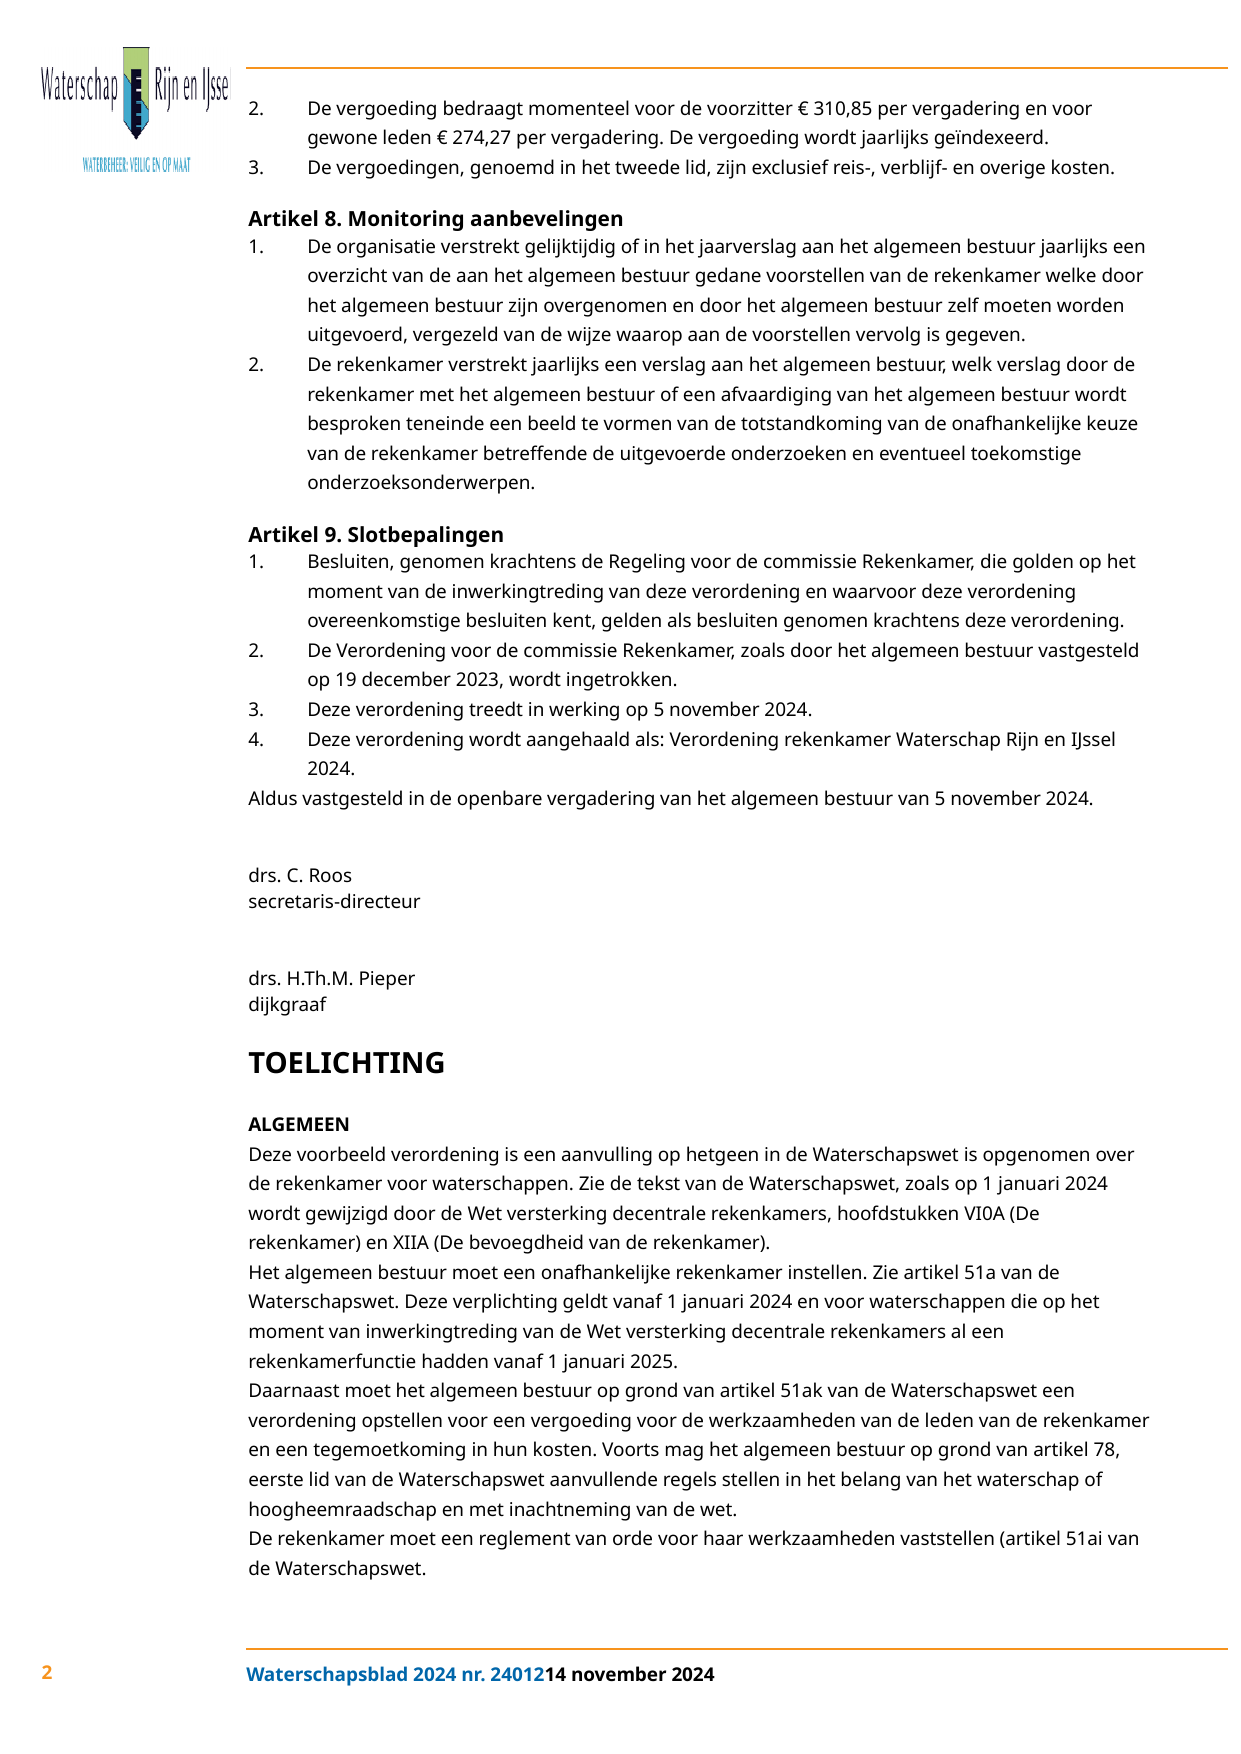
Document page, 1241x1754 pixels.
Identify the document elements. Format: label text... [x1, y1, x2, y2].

text dijkgraaf [248, 991, 1152, 1017]
text Artikel 9. Slotbepalingen [248, 520, 1152, 548]
text drs. H.Th.M. Pieper [248, 965, 1152, 991]
list Deze verordening wordt aangehaald als: Verordening rekenkamer Waterschap Rijn en IJssel 2024. [248, 726, 1152, 781]
list Deze verordening treedt in werking op 5 november 2024. [248, 696, 1152, 722]
text De rekenkamer moet een reglement van orde voor haar werkzaamheden vaststellen (artikel 51ai van de Waterschapswet. [248, 1525, 1152, 1581]
list Besluiten, genomen krachtens de Regeling voor de commissie Rekenkamer, die golden op het moment van de inwerkingtreding van deze verordening en waarvoor deze verordening overeenkomstige besluiten kent, gelden als besluiten genomen krachtens deze verordening. [248, 548, 1152, 633]
text Deze voorbeeld verordening is een aanvulling op hetgeen in de Waterschapswet is opgenomen over de rekenkamer voor waterschappen. Zie de tekst van de Waterschapswet, zoals op 1 januari 2024 wordt gewijzigd door de Wet versterking decentrale rekenkamers, hoofdstukken VI0A (De rekenkamer) en XIIA (De bevoegdheid van de rekenkamer). [248, 1141, 1152, 1255]
list De vergoeding bedraagt momenteel voor de voorzitter € 310,85 per vergadering en voor gewone leden € 274,27 per vergadering. De vergoeding wordt jaarlijks geïndexeerd. [248, 95, 1152, 150]
text Daarnaast moet het algemeen bestuur op grond van artikel 51ak van de Waterschapswet een verordening opstellen voor een vergoeding voor de werkzaamheden van de leden van de rekenkamer en een tegemoetkoming in hun kosten. Voorts mag het algemeen bestuur op grond van artikel 78, eerste lid van de Waterschapswet aanvullende regels stellen in het belang van het waterschap of hoogheemraadschap en met inachtneming van de wet. [248, 1377, 1152, 1521]
list De vergoedingen, genoemd in het tweede lid, zijn exclusief reis-, verblijf- en overige kosten. [248, 154, 1152, 180]
list De organisatie verstrekt gelijktijdig of in het jaarverslag aan het algemeen bestuur jaarlijks een overzicht van de aan het algemeen bestuur gedane voorstellen van de rekenkamer welke door het algemeen bestuur zijn overgenomen en door het algemeen bestuur zelf moeten worden uitgevoerd, vergezeld van de wijze waarop aan de voorstellen vervolg is gegeven. [248, 233, 1152, 347]
text Het algemeen bestuur moet een onafhankelijke rekenkamer instellen. Zie artikel 51a van de Waterschapswet. Deze verplichting geldt vanaf 1 januari 2024 en voor waterschappen die op het moment van inwerkingtreding van de Wet versterking decentrale rekenkamers al een rekenkamerfunctie hadden vanaf 1 januari 2025. [248, 1259, 1152, 1373]
text Artikel 8. Monitoring aanbevelingen [248, 204, 1152, 233]
picture [41, 47, 231, 172]
text TOELICHTING [248, 1042, 1152, 1082]
text secretaris-directeur [248, 888, 1152, 914]
text Aldus vastgesteld in de openbare vergadering van het algemeen bestuur van 5 november 2024. [248, 785, 1152, 811]
text drs. C. Roos [248, 862, 1152, 888]
list De rekenkamer verstrekt jaarlijks een verslag aan het algemeen bestuur, welk verslag door de rekenkamer met het algemeen bestuur of een afvaardiging van het algemeen bestuur wordt besproken teneinde een beeld te vormen van de totstandkoming van de onafhankelijke keuze van de rekenkamer betreffende de uitgevoerde onderzoeken en eventueel toekomstige onderzoeksonderwerpen. [248, 351, 1152, 495]
text ALGEMEEN [248, 1111, 1152, 1137]
list De Verordening voor de commissie Rekenkamer, zoals door het algemeen bestuur vastgesteld op 19 december 2023, wordt ingetrokken. [248, 637, 1152, 692]
